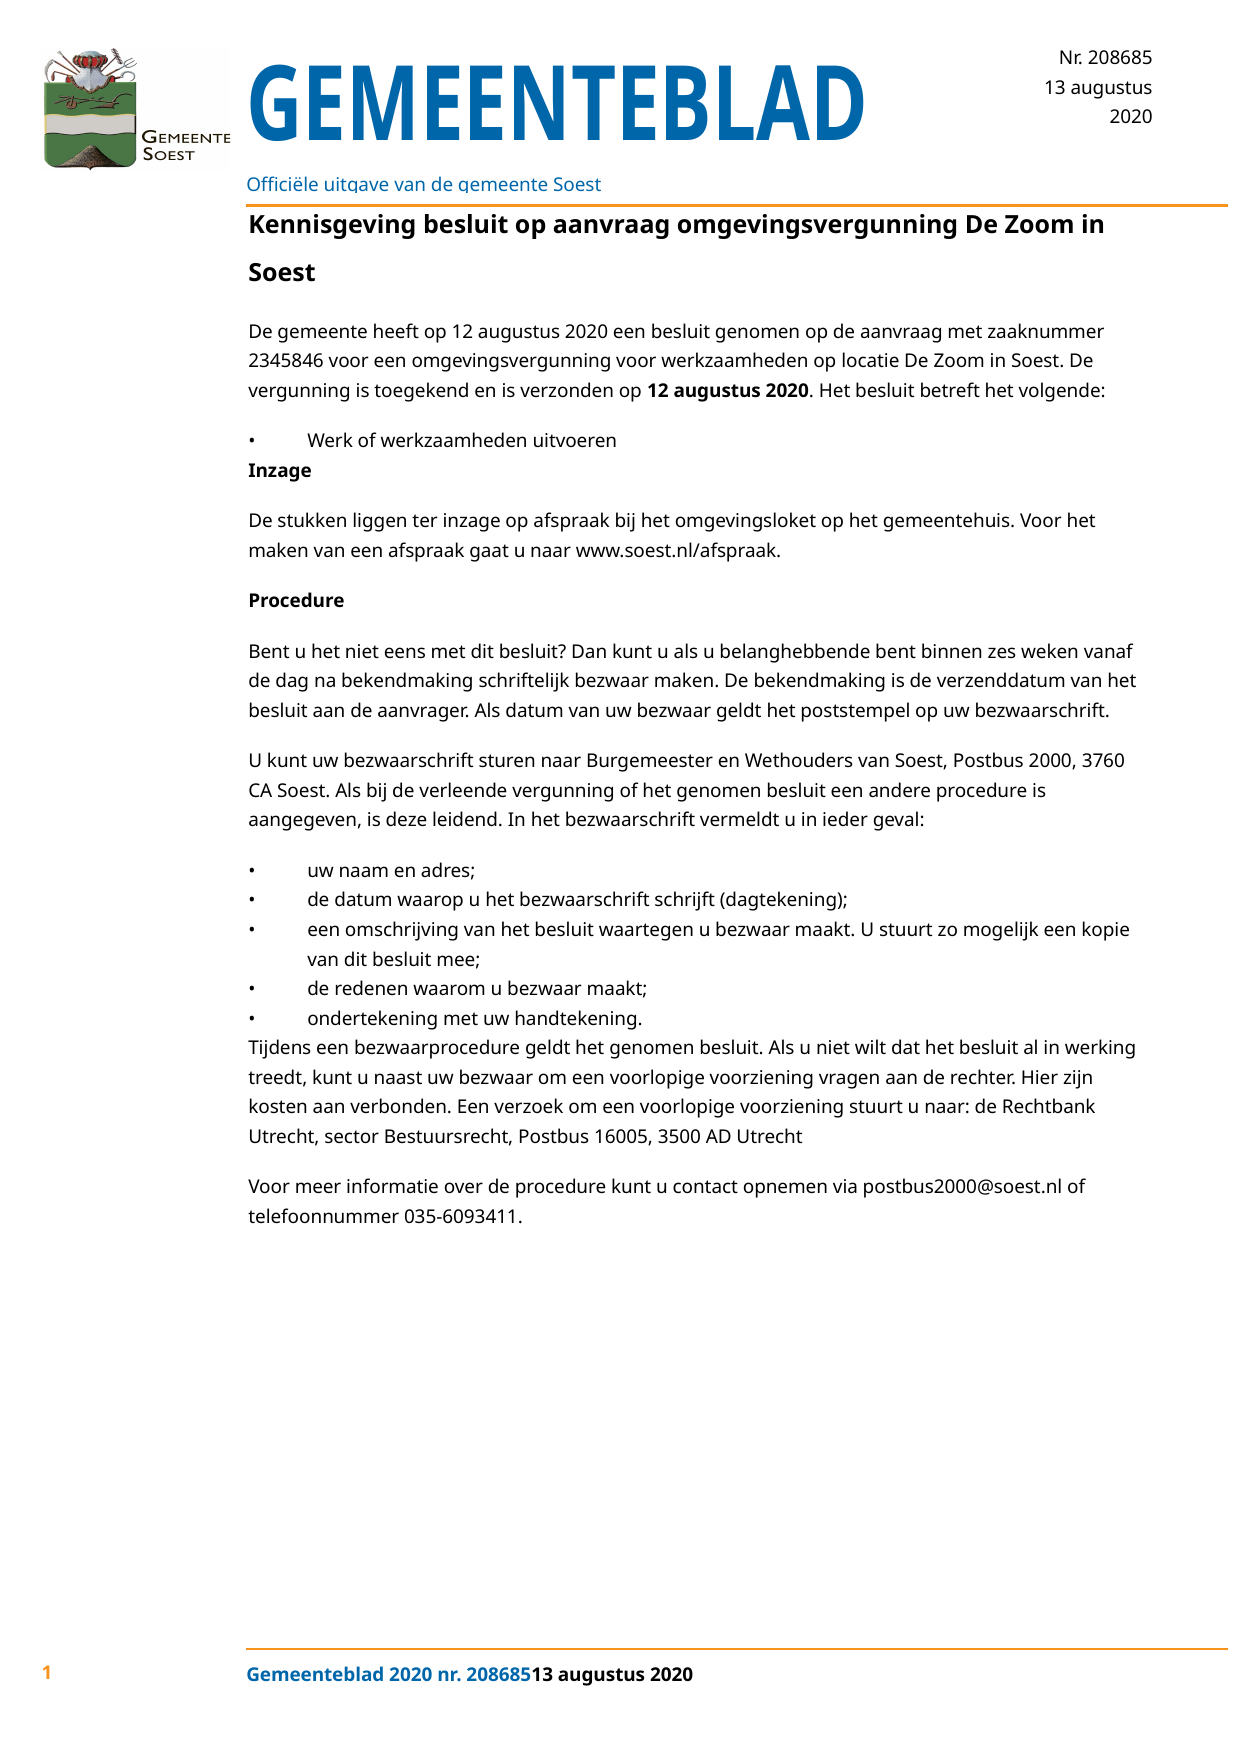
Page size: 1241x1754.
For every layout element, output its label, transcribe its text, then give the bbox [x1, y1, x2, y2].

list de datum waarop u het bezwaarschrift schrijft (dagtekening); [248, 887, 1152, 912]
text De gemeente heeft op 12 augustus 2020 een besluit genomen op de aanvraag met zaaknummer 2345846 voor een omgevingsvergunning voor werkzaamheden op locatie De Zoom in Soest. De vergunning is toegekend en is verzonden op 12 augustus 2020. Het besluit betreft het volgende: [248, 318, 1152, 403]
list ondertekening met uw handtekening. [248, 1005, 1152, 1031]
text Inzage [248, 457, 1152, 483]
picture [41, 47, 231, 172]
text De stukken liggen ter inzage op afspraak bij het omgevingsloket op het gemeentehuis. Voor het maken van een afspraak gaat u naar www.soest.nl/afspraak. [248, 507, 1152, 563]
list de redenen waarom u bezwaar maakt; [248, 975, 1152, 1001]
text Procedure [248, 587, 1152, 613]
text Kennisgeving besluit op aanvraag omgevingsvergunning De Zoom in Soest [248, 207, 1152, 288]
text Voor meer informatie over de procedure kunt u contact opnemen via postbus2000@soest.nl of telefoonnummer 035-6093411. [248, 1174, 1152, 1229]
text U kunt uw bezwaarschrift sturen naar Burgemeester en Wethouders van Soest, Postbus 2000, 3760 CA Soest. Als bij de verleende vergunning of het genomen besluit een andere procedure is aangegeven, is deze leidend. In het bezwaarschrift vermeldt u in ieder geval: [248, 747, 1152, 832]
list Werk of werkzaamheden uitvoeren [248, 427, 1152, 453]
text Bent u het niet eens met dit besluit? Dan kunt u als u belanghebbende bent binnen zes weken vanaf de dag na bekendmaking schriftelijk bezwaar maken. De bekendmaking is de verzenddatum van het besluit aan de aanvrager. Als datum van uw bezwaar geldt het poststempel op uw bezwaarschrift. [248, 638, 1152, 723]
text Tijdens een bezwaarprocedure geldt het genomen besluit. Als u niet wilt dat het besluit al in werking treedt, kunt u naast uw bezwaar om een voorlopige voorziening vragen aan de rechter. Hier zijn kosten aan verbonden. Een verzoek om een voorlopige voorziening stuurt u naar: de Rechtbank Utrecht, sector Bestuursrecht, Postbus 16005, 3500 AD Utrecht [248, 1034, 1152, 1149]
list een omschrijving van het besluit waartegen u bezwaar maakt. U stuurt zo mogelijk een kopie van dit besluit mee; [248, 916, 1152, 972]
list uw naam en adres; [248, 857, 1152, 883]
